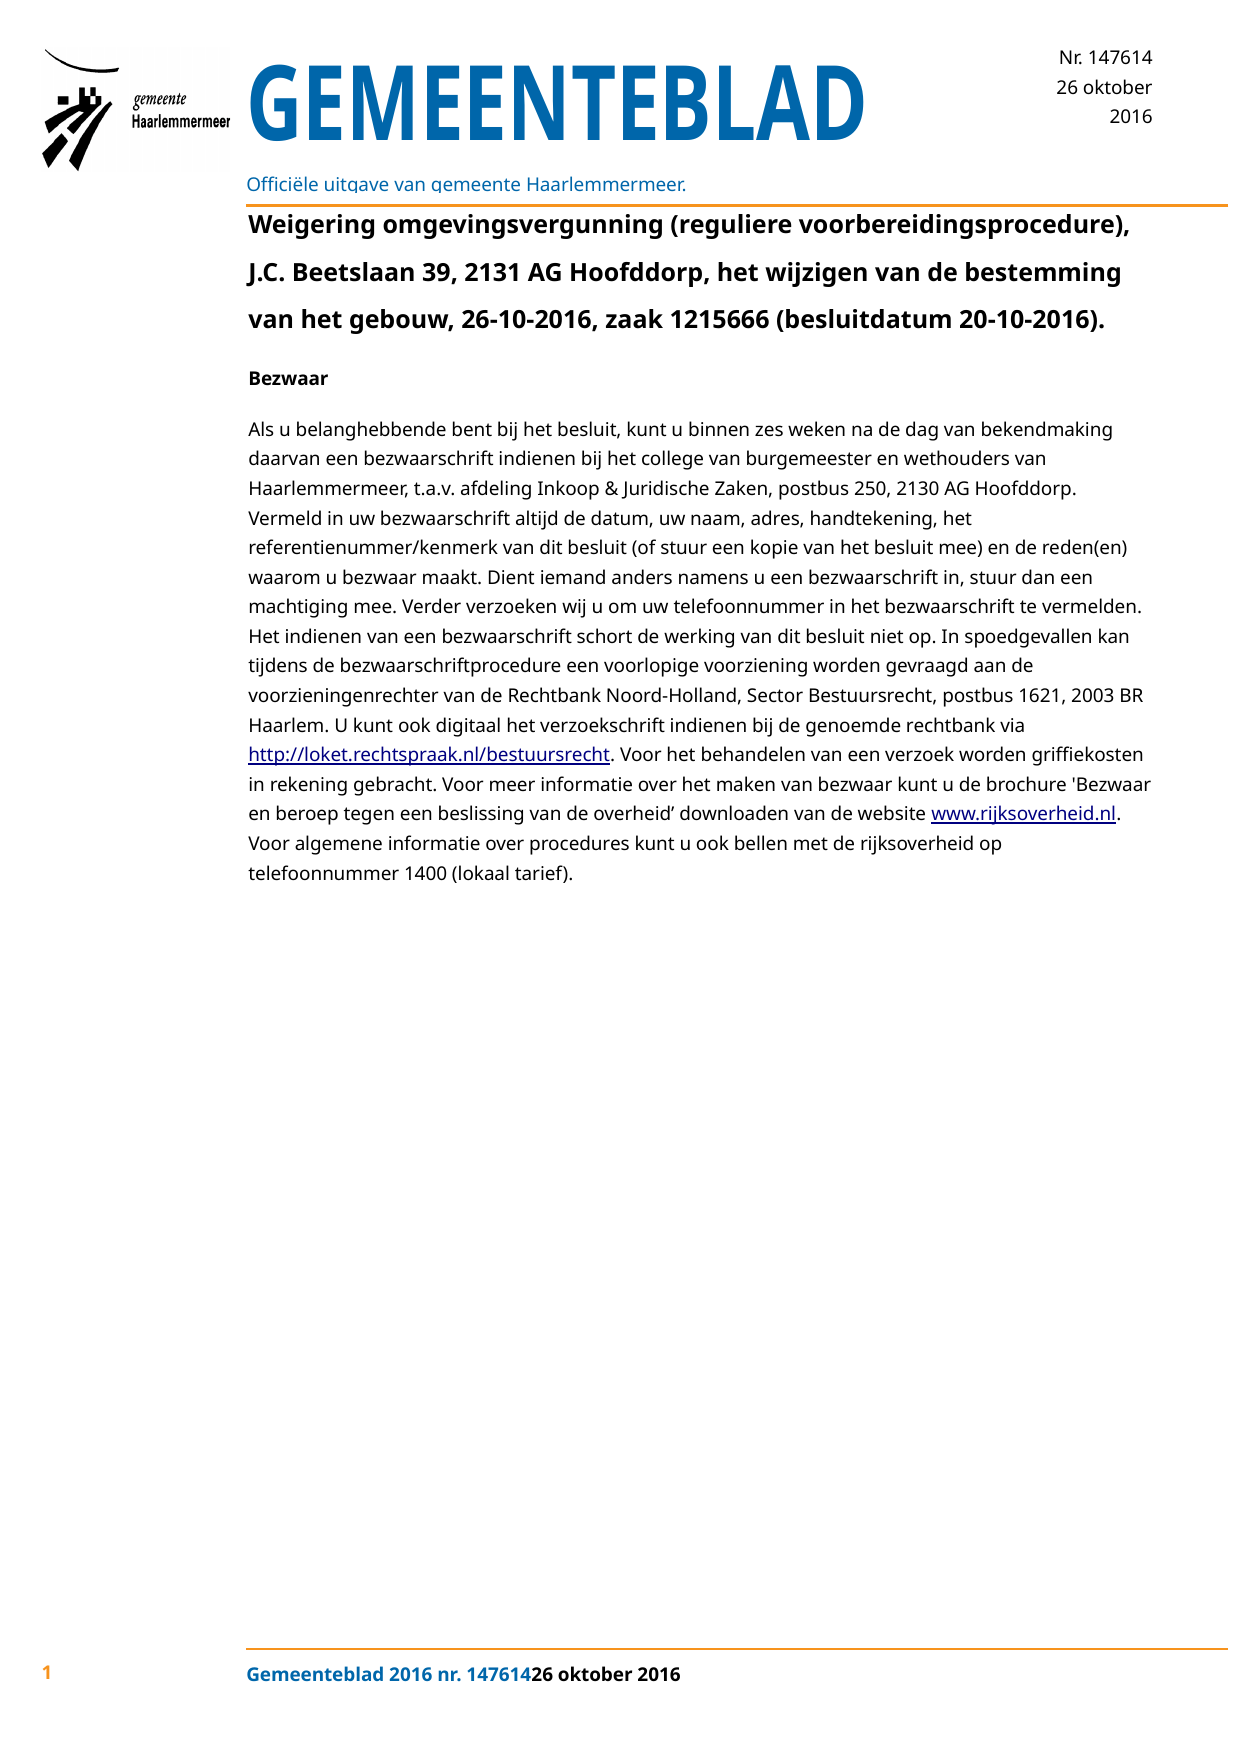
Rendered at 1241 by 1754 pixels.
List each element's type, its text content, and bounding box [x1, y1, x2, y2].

text Bezwaar [248, 366, 1152, 391]
text Als u belanghebbende bent bij het besluit, kunt u binnen zes weken na de dag van bekendmaking daarvan een bezwaarschrift indienen bij het college van burgemeester en wethouders van Haarlemmermeer, t.a.v. afdeling Inkoop & Juridische Zaken, postbus 250, 2130 AG Hoofddorp. Vermeld in uw bezwaarschrift altijd de datum, uw naam, adres, handtekening, het referentienummer/kenmerk van dit besluit (of stuur een kopie van het besluit mee) en de reden(en) waarom u bezwaar maakt. Dient iemand anders namens u een bezwaarschrift in, stuur dan een machtiging mee. Verder verzoeken wij u om uw telefoonnummer in het bezwaarschrift te vermelden. Het indienen van een bezwaarschrift schort de werking van dit besluit niet op. In spoedgevallen kan tijdens de bezwaarschriftprocedure een voorlopige voorziening worden gevraagd aan de voorzieningenrechter van de Rechtbank Noord-Holland, Sector Bestuursrecht, postbus 1621, 2003 BR Haarlem. U kunt ook digitaal het verzoekschrift indienen bij de genoemde rechtbank via http://loket.rechtspraak.nl/bestuursrecht. Voor het behandelen van een verzoek worden griffiekosten in rekening gebracht. Voor meer informatie over het maken van bezwaar kunt u de brochure 'Bezwaar en beroep tegen een beslissing van de overheid’ downloaden van de website www.rijksoverheid.nl. Voor algemene informatie over procedures kunt u ook bellen met de rijksoverheid op telefoonnummer 1400 (lokaal tarief). [248, 416, 1152, 885]
text Weigering omgevingsvergunning (reguliere voorbereidingsprocedure), J.C. Beetslaan 39, 2131 AG Hoofddorp, het wijzigen van de bestemming van het gebouw, 26-10-2016, zaak 1215666 (besluitdatum 20-10-2016). [248, 207, 1152, 336]
picture [41, 47, 231, 172]
